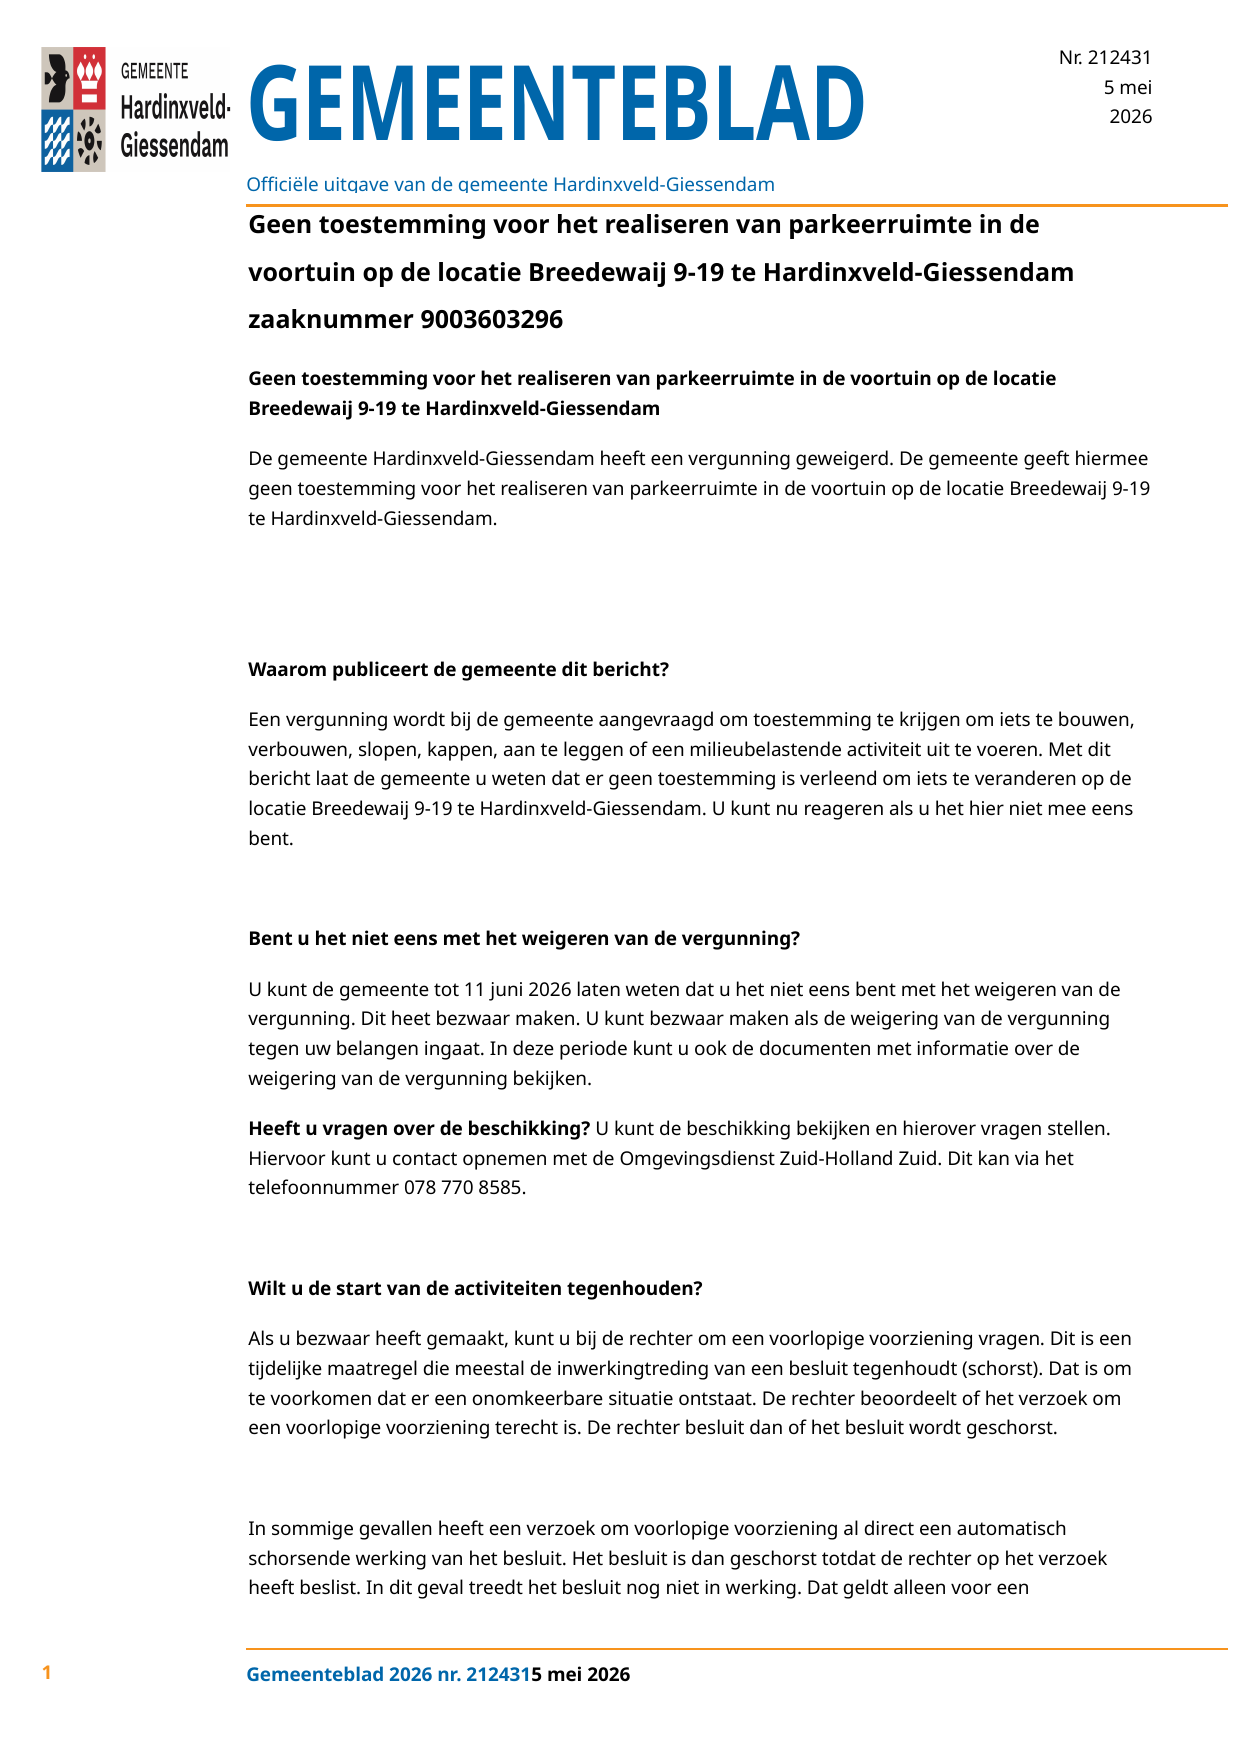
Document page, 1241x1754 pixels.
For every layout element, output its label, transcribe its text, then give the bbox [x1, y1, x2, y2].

text Waarom publiceert de gemeente dit bericht? [248, 656, 1152, 682]
picture [41, 47, 231, 172]
text Bent u het niet eens met het weigeren van de vergunning? [248, 926, 1152, 951]
text Een vergunning wordt bij de gemeente aangevraagd om toestemming te krijgen om iets te bouwen, verbouwen, slopen, kappen, aan te leggen of een milieubelastende activiteit uit te voeren. Met dit bericht laat de gemeente u weten dat er geen toestemming is verleend om iets te veranderen op de locatie Breedewaij 9-19 te Hardinxveld-Giessendam. U kunt nu reageren als u het hier niet mee eens bent. [248, 706, 1152, 850]
text In sommige gevallen heeft een verzoek om voorlopige voorziening al direct een automatisch schorsende werking van het besluit. Het besluit is dan geschorst totdat de rechter op het verzoek heeft beslist. In dit geval treedt het besluit nog niet in werking. Dat geldt alleen voor een [248, 1515, 1152, 1600]
text Geen toestemming voor het realiseren van parkeerruimte in de voortuin op de locatie Breedewaij 9-19 te Hardinxveld-Giessendam zaaknummer 9003603296 [248, 207, 1152, 336]
text Wilt u de start van de activiteiten tegenhouden? [248, 1275, 1152, 1301]
text De gemeente Hardinxveld-Giessendam heeft een vergunning geweigerd. De gemeente geeft hiermee geen toestemming voor het realiseren van parkeerruimte in de voortuin op de locatie Breedewaij 9-19 te Hardinxveld-Giessendam. [248, 446, 1152, 530]
text Als u bezwaar heeft gemaakt, kunt u bij de rechter om een voorlopige voorziening vragen. Dit is een tijdelijke maatregel die meestal de inwerkingtreding van een besluit tegenhoudt (schorst). Dat is om te voorkomen dat er een onomkeerbare situatie ontstaat. De rechter beoordeelt of het verzoek om een voorlopige voorziening terecht is. De rechter besluit dan of het besluit wordt geschorst. [248, 1326, 1152, 1440]
text Heeft u vragen over de beschikking? U kunt de beschikking bekijken en hierover vragen stellen. Hiervoor kunt u contact opnemen met de Omgevingsdienst Zuid-Holland Zuid. Dit kan via het telefoonnummer 078 770 8585. [248, 1115, 1152, 1200]
text U kunt de gemeente tot 11 juni 2026 laten weten dat u het niet eens bent met het weigeren van de vergunning. Dit heet bezwaar maken. U kunt bezwaar maken als de weigering van de vergunning tegen uw belangen ingaat. In deze periode kunt u ook de documenten met informatie over de weigering van de vergunning bekijken. [248, 976, 1152, 1090]
text Geen toestemming voor het realiseren van parkeerruimte in de voortuin op de locatie Breedewaij 9-19 te Hardinxveld-Giessendam [248, 366, 1152, 421]
